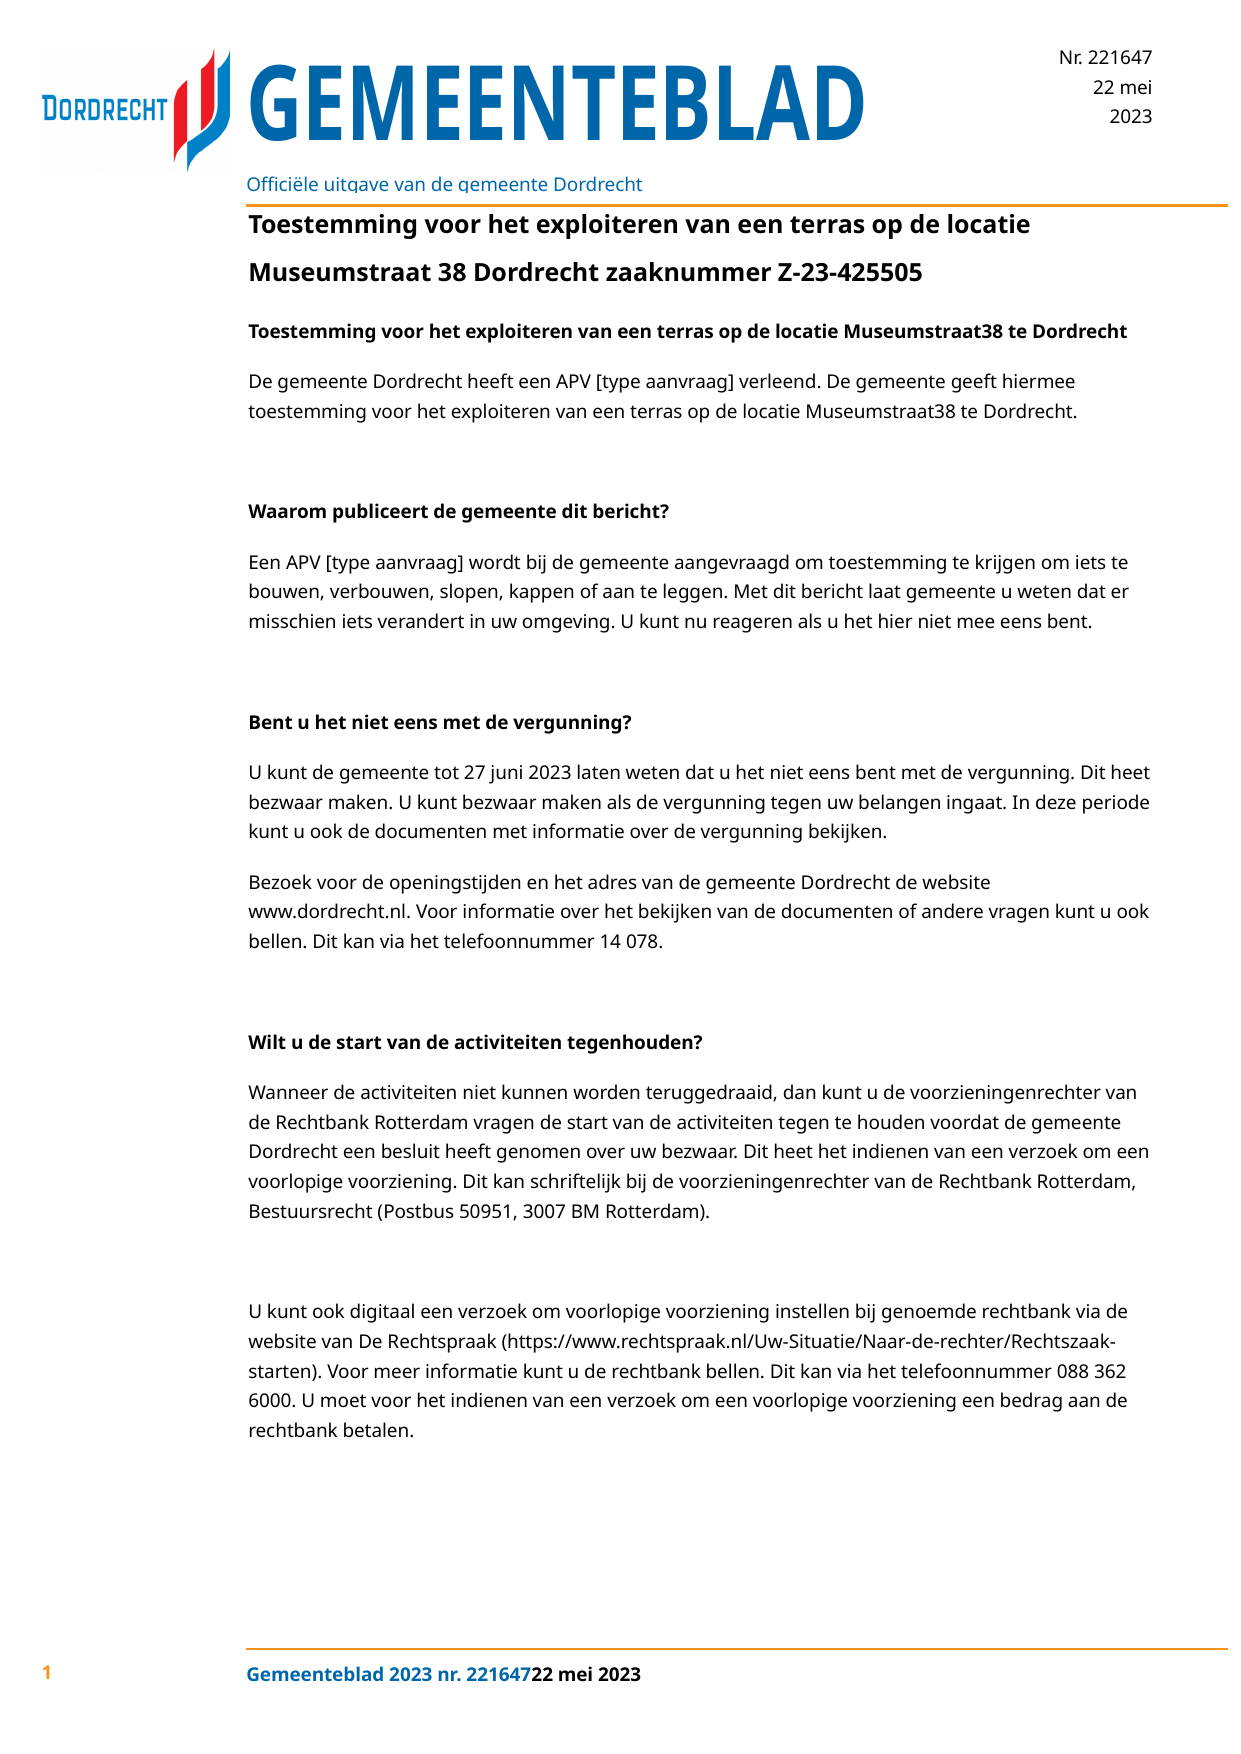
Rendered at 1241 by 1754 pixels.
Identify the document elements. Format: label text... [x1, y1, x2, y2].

text U kunt ook digitaal een verzoek om voorlopige voorziening instellen bij genoemde rechtbank via de website van De Rechtspraak (https://www.rechtspraak.nl/Uw-Situatie/Naar-de-rechter/Rechtszaak-starten). Voor meer informatie kunt u de rechtbank bellen. Dit kan via het telefoonnummer 088 362 6000. U moet voor het indienen van een verzoek om een voorlopige voorziening een bedrag aan de rechtbank betalen. [248, 1299, 1152, 1443]
text Een APV [type aanvraag] wordt bij de gemeente aangevraagd om toestemming te krijgen om iets te bouwen, verbouwen, slopen, kappen of aan te leggen. Met dit bericht laat gemeente u weten dat er misschien iets verandert in uw omgeving. U kunt nu reageren als u het hier niet mee eens bent. [248, 549, 1152, 634]
text Toestemming voor het exploiteren van een terras op de locatie Museumstraat 38 Dordrecht zaaknummer Z-23-425505 [248, 207, 1152, 288]
picture [41, 47, 231, 172]
text Toestemming voor het exploiteren van een terras op de locatie Museumstraat38 te Dordrecht [248, 318, 1152, 344]
text U kunt de gemeente tot 27 juni 2023 laten weten dat u het niet eens bent met de vergunning. Dit heet bezwaar maken. U kunt bezwaar maken als de vergunning tegen uw belangen ingaat. In deze periode kunt u ook de documenten met informatie over de vergunning bekijken. [248, 759, 1152, 844]
text Wilt u de start van de activiteiten tegenhouden? [248, 1029, 1152, 1055]
text De gemeente Dordrecht heeft een APV [type aanvraag] verleend. De gemeente geeft hiermee toestemming voor het exploiteren van een terras op de locatie Museumstraat38 te Dordrecht. [248, 368, 1152, 424]
text Waarom publiceert de gemeente dit bericht? [248, 499, 1152, 524]
text Bezoek voor de openingstijden en het adres van de gemeente Dordrecht de website www.dordrecht.nl. Voor informatie over het bekijken van de documenten of andere vragen kunt u ook bellen. Dit kan via het telefoonnummer 14 078. [248, 869, 1152, 954]
text Bent u het niet eens met de vergunning? [248, 709, 1152, 735]
text Wanneer de activiteiten niet kunnen worden teruggedraaid, dan kunt u de voorzieningenrechter van de Rechtbank Rotterdam vragen de start van de activiteiten tegen te houden voordat de gemeente Dordrecht een besluit heeft genomen over uw bezwaar. Dit heet het indienen van een verzoek om een voorlopige voorziening. Dit kan schriftelijk bij de voorzieningenrechter van de Rechtbank Rotterdam, Bestuursrecht (Postbus 50951, 3007 BM Rotterdam). [248, 1079, 1152, 1224]
